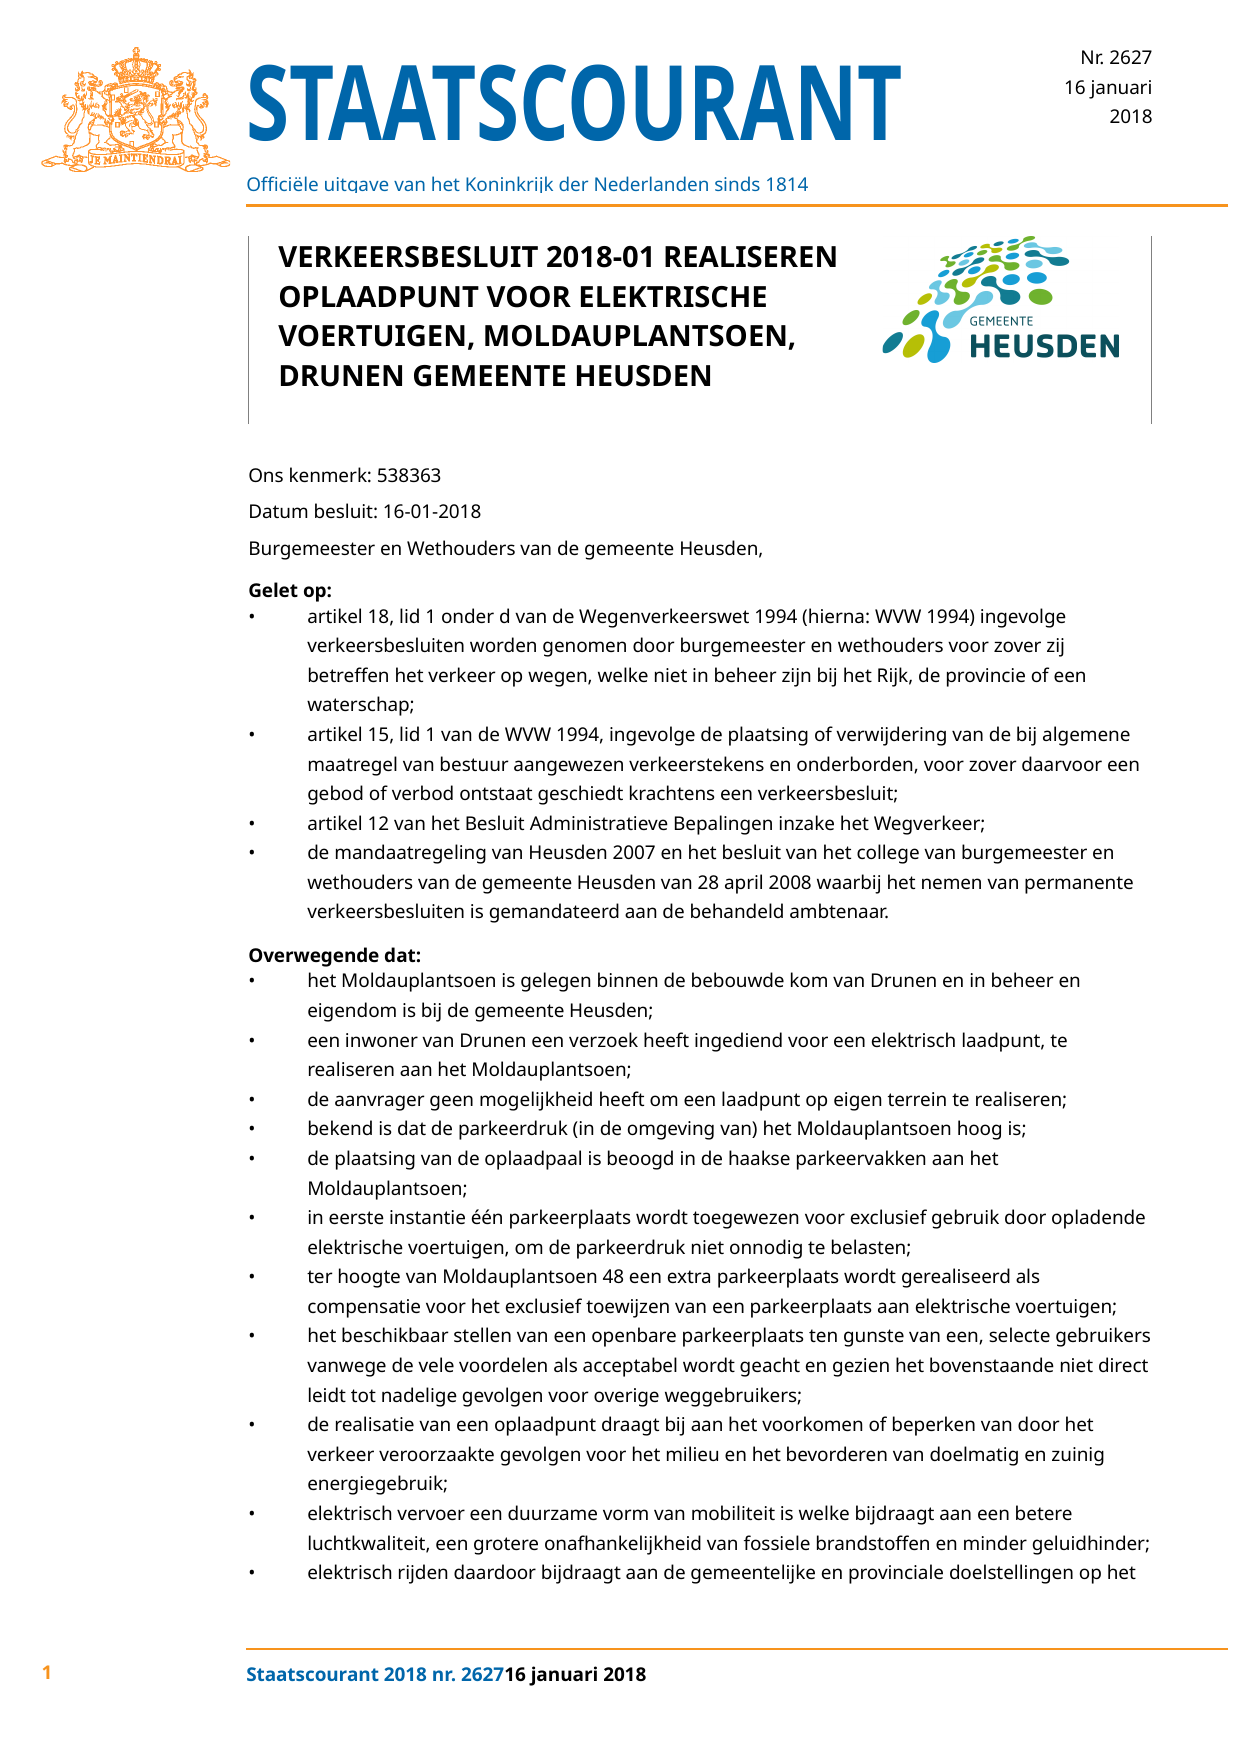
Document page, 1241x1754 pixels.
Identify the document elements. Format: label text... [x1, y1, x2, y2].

list elektrisch rijden daardoor bijdraagt aan de gemeentelijke en provinciale doelstellingen op het [248, 1559, 1152, 1585]
list de mandaatregeling van Heusden 2007 en het besluit van het college van burgemeester en wethouders van de gemeente Heusden van 28 april 2008 waarbij het nemen van permanente verkeersbesluiten is gemandateerd aan de behandeld ambtenaar. [248, 839, 1152, 924]
list de plaatsing van de oplaadpaal is beoogd in de haakse parkeervakken aan het Moldauplantsoen; [248, 1145, 1152, 1200]
table_header VERKEERSBESLUIT 2018-01 REALISEREN OPLAADPUNT VOOR ELEKTRISCHE VOERTUIGEN, MOLDAUPLANTSOEN, DRUNEN GEMEENTE HEUSDEN [249, 236, 850, 424]
text Overwegende dat: [248, 942, 1152, 968]
text Burgemeester en Wethouders van de gemeente Heusden, [248, 535, 1152, 561]
text Ons kenmerk: 538363 [248, 462, 1152, 488]
list artikel 18, lid 1 onder d van de Wegenverkeerswet 1994 (hierna: WVW 1994) ingevolge verkeersbesluiten worden genomen door burgemeester en wethouders voor zover zij betreffen het verkeer op wegen, welke niet in beheer zijn bij het Rijk, de provincie of een waterschap; [248, 603, 1152, 717]
list artikel 15, lid 1 van de WVW 1994, ingevolge de plaatsing of verwijdering van de bij algemene maatregel van bestuur aangewezen verkeerstekens en onderborden, voor zover daarvoor een gebod of verbod ontstaat geschiedt krachtens een verkeersbesluit; [248, 721, 1152, 806]
list ter hoogte van Moldauplantsoen 48 een extra parkeerplaats wordt gerealiseerd als compensatie voor het exclusief toewijzen van een parkeerplaats aan elektrische voertuigen; [248, 1263, 1152, 1319]
list bekend is dat de parkeerdruk (in de omgeving van) het Moldauplantsoen hoog is; [248, 1116, 1152, 1141]
list de aanvrager geen mogelijkheid heeft om een laadpunt op eigen terrein te realiseren; [248, 1086, 1152, 1112]
text Datum besluit: 16-01-2018 [248, 499, 1152, 524]
list het Moldauplantsoen is gelegen binnen de bebouwde kom van Drunen en in beheer en eigendom is bij de gemeente Heusden; [248, 968, 1152, 1023]
table_header [850, 236, 1151, 424]
list artikel 12 van het Besluit Administratieve Bepalingen inzake het Wegverkeer; [248, 810, 1152, 836]
picture [882, 236, 1119, 363]
text Gelet op: [248, 577, 1152, 603]
list een inwoner van Drunen een verzoek heeft ingediend voor een elektrisch laadpunt, te realiseren aan het Moldauplantsoen; [248, 1027, 1152, 1082]
list het beschikbaar stellen van een openbare parkeerplaats ten gunste van een, selecte gebruikers vanwege de vele voordelen als acceptabel wordt geacht en gezien het bovenstaande niet direct leidt tot nadelige gevolgen voor overige weggebruikers; [248, 1323, 1152, 1407]
picture [41, 47, 231, 172]
list in eerste instantie één parkeerplaats wordt toegewezen voor exclusief gebruik door opladende elektrische voertuigen, om de parkeerdruk niet onnodig te belasten; [248, 1204, 1152, 1259]
list elektrisch vervoer een duurzame vorm van mobiliteit is welke bijdraagt aan een betere luchtkwaliteit, een grotere onafhankelijkheid van fossiele brandstoffen en minder geluidhinder; [248, 1500, 1152, 1555]
list de realisatie van een oplaadpunt draagt bij aan het voorkomen of beperken van door het verkeer veroorzaakte gevolgen voor het milieu en het bevorderen van doelmatig en zuinig energiegebruik; [248, 1411, 1152, 1496]
